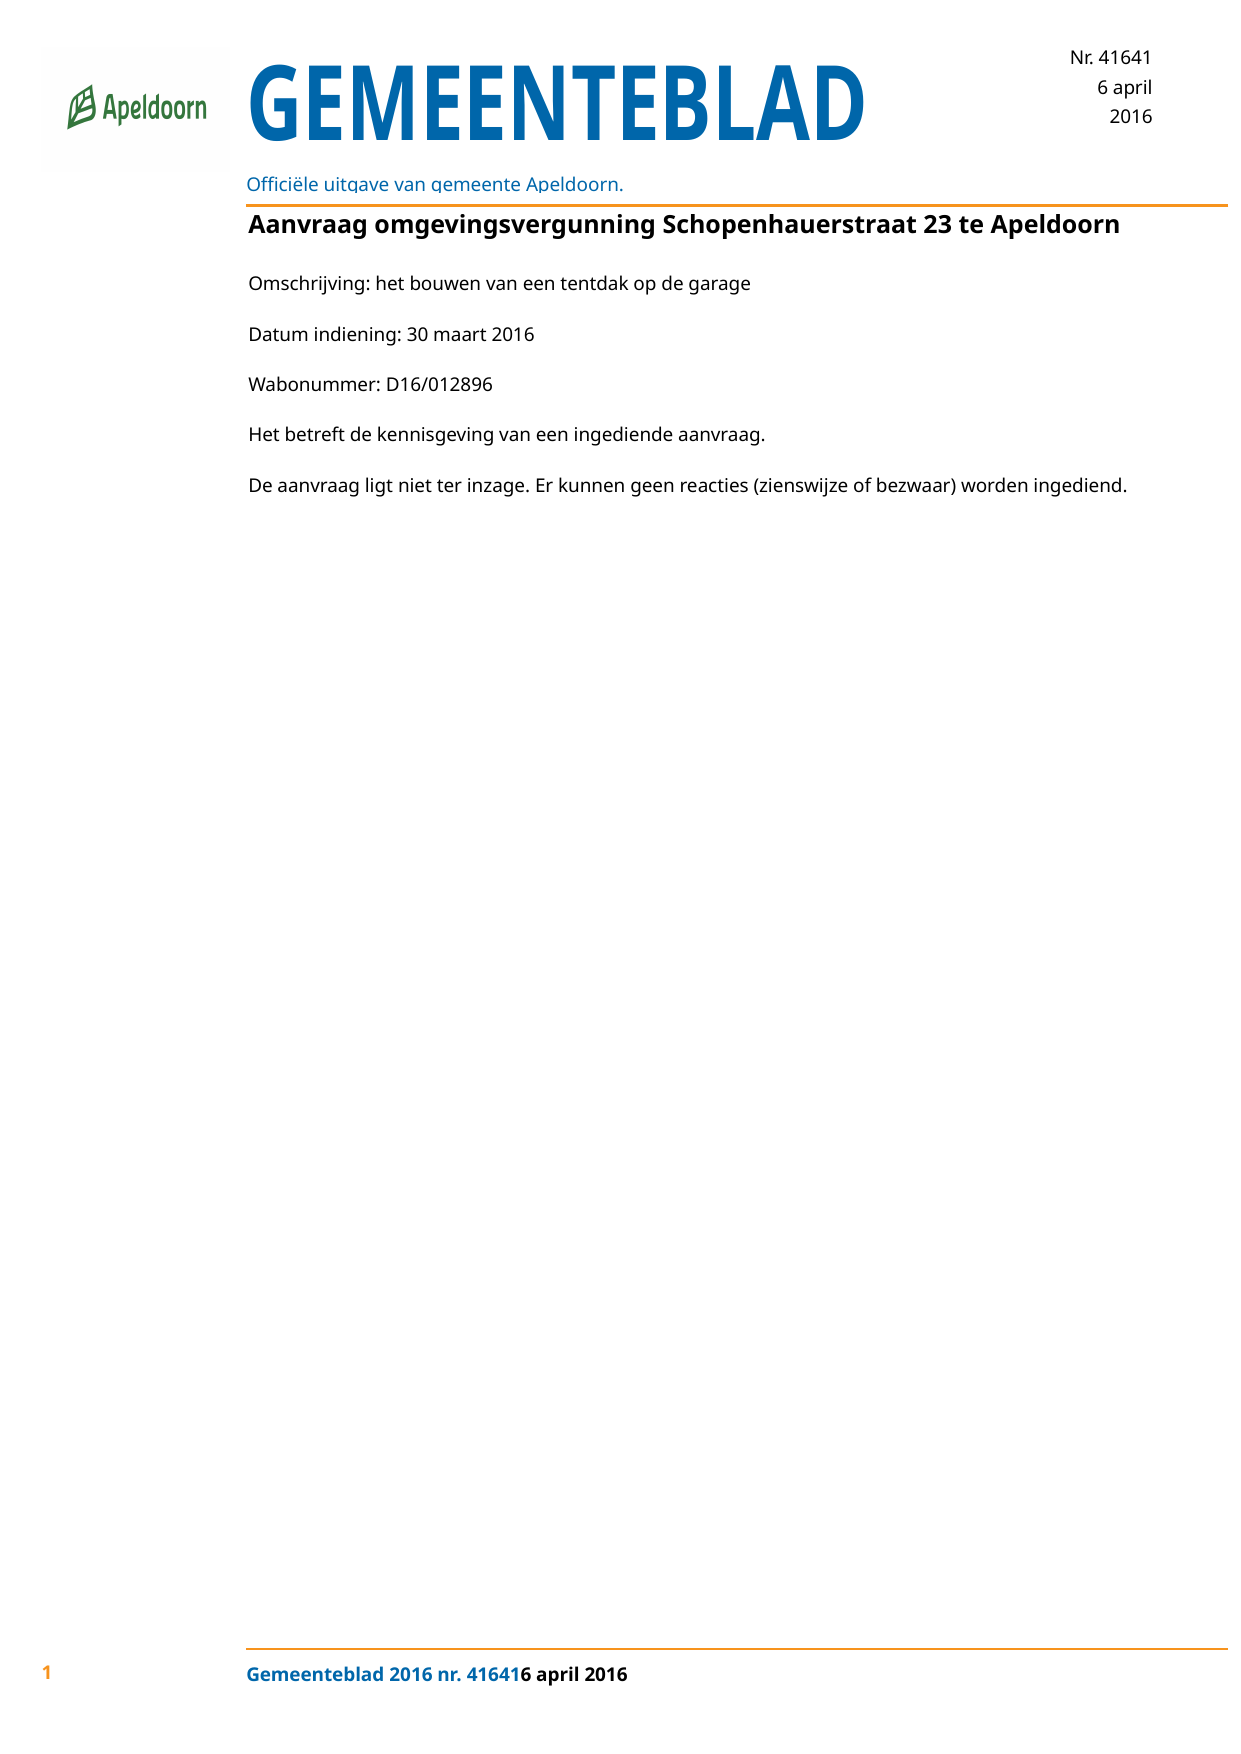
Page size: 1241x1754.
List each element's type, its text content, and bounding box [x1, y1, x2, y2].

text Datum indiening: 30 maart 2016 [248, 321, 1152, 346]
text Wabonummer: D16/012896 [248, 371, 1152, 397]
text Omschrijving: het bouwen van een tentdak op de garage [248, 270, 1152, 296]
text Aanvraag omgevingsvergunning Schopenhauerstraat 23 te Apeldoorn [248, 207, 1152, 241]
text De aanvraag ligt niet ter inzage. Er kunnen geen reacties (zienswijze of bezwaar) worden ingediend. [248, 472, 1152, 498]
text Het betreft de kennisgeving van een ingediende aanvraag. [248, 422, 1152, 447]
picture [41, 47, 231, 172]
